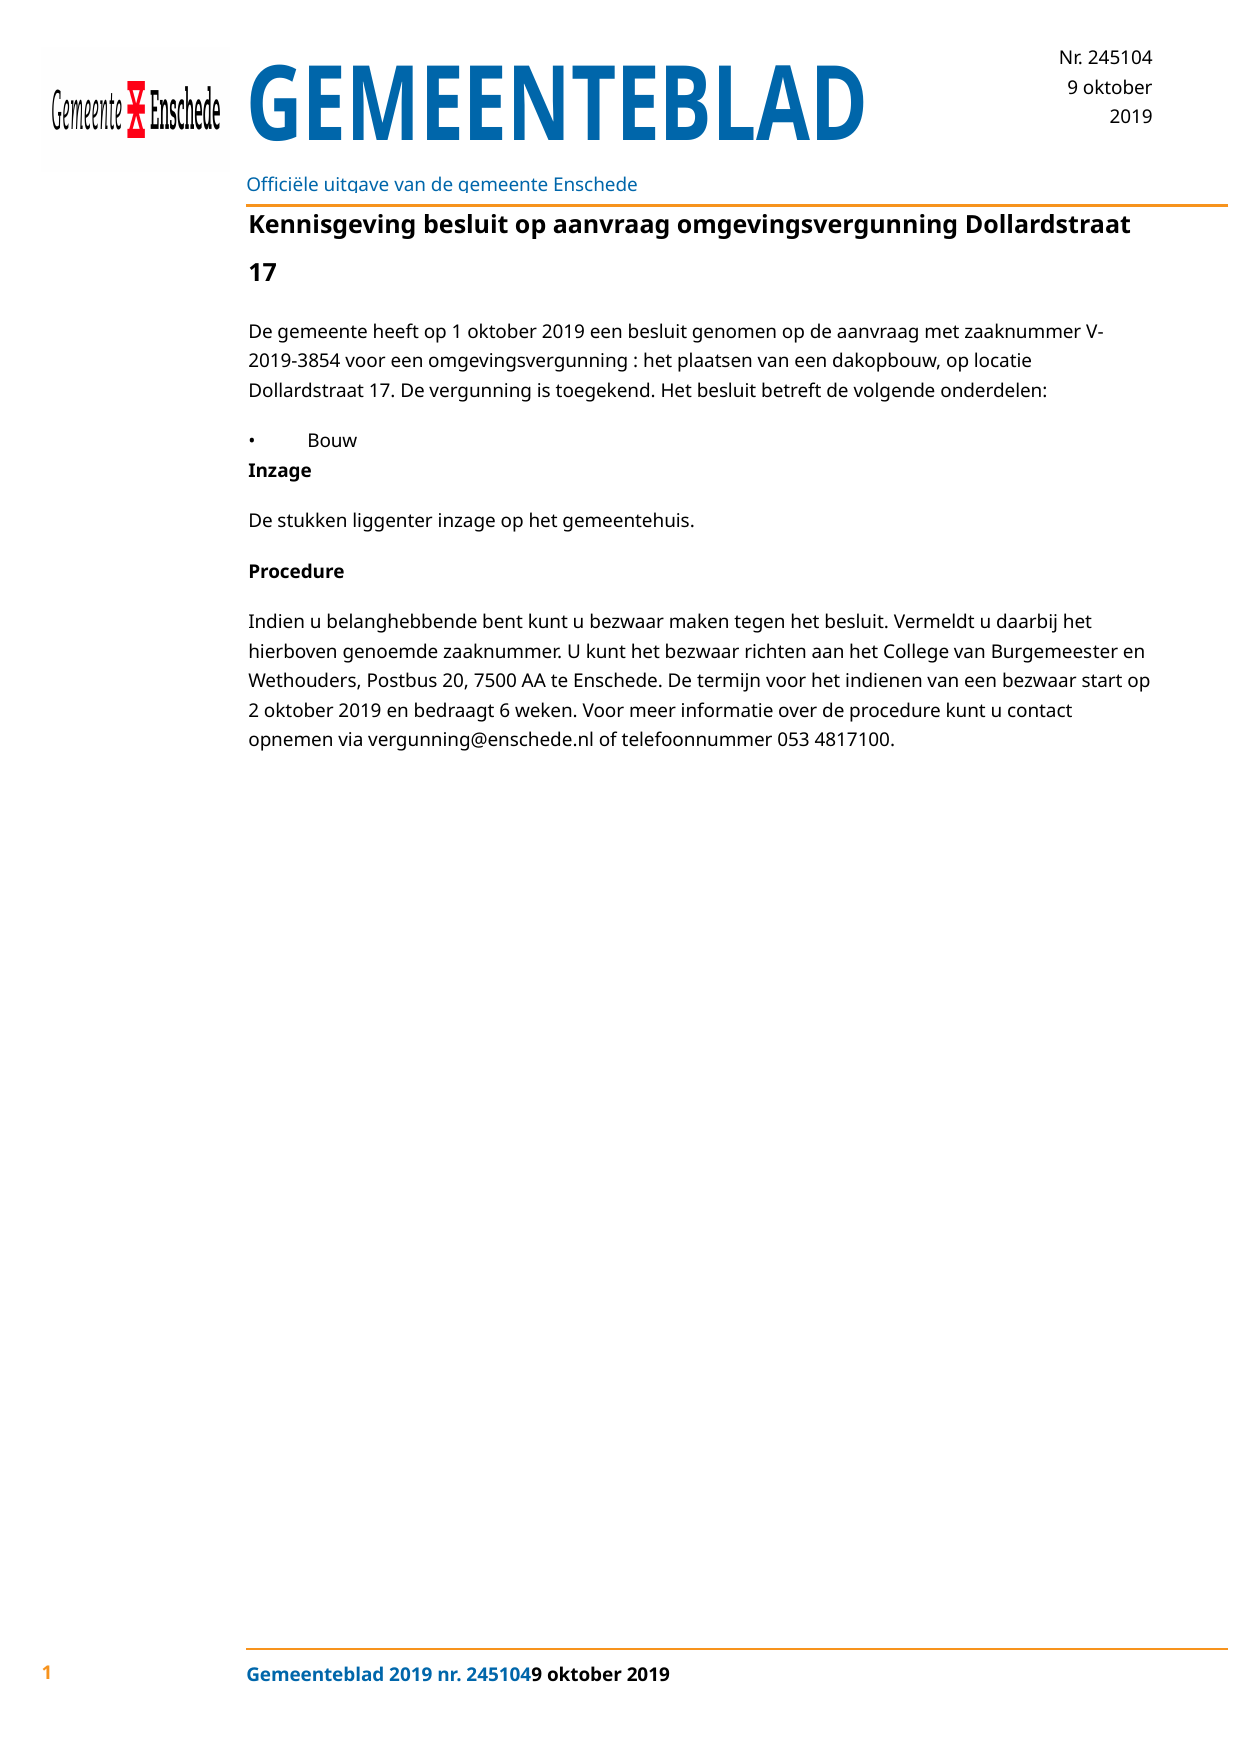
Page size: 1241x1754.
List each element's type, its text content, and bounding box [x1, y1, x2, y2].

text De gemeente heeft op 1 oktober 2019 een besluit genomen op de aanvraag met zaaknummer V-2019-3854 voor een omgevingsvergunning : het plaatsen van een dakopbouw, op locatie Dollardstraat 17. De vergunning is toegekend. Het besluit betreft de volgende onderdelen: [248, 318, 1152, 403]
picture [41, 47, 231, 172]
list Bouw [248, 427, 1152, 453]
text De stukken liggenter inzage op het gemeentehuis. [248, 507, 1152, 533]
text Kennisgeving besluit op aanvraag omgevingsvergunning Dollardstraat 17 [248, 207, 1152, 288]
text Procedure [248, 558, 1152, 584]
text Indien u belanghebbende bent kunt u bezwaar maken tegen het besluit. Vermeldt u daarbij het hierboven genoemde zaaknummer. U kunt het bezwaar richten aan het College van Burgemees­ter en Wethouders, Postbus 20, 7500 AA te Enschede. De termijn voor het indienen van een bezwaar start op 2 oktober 2019 en bedraagt 6 weken. Voor meer informatie over de procedure kunt u contact opnemen via vergunning@enschede.nl of telefoonnummer 053 4817100. [248, 608, 1152, 752]
text Inzage [248, 457, 1152, 483]
